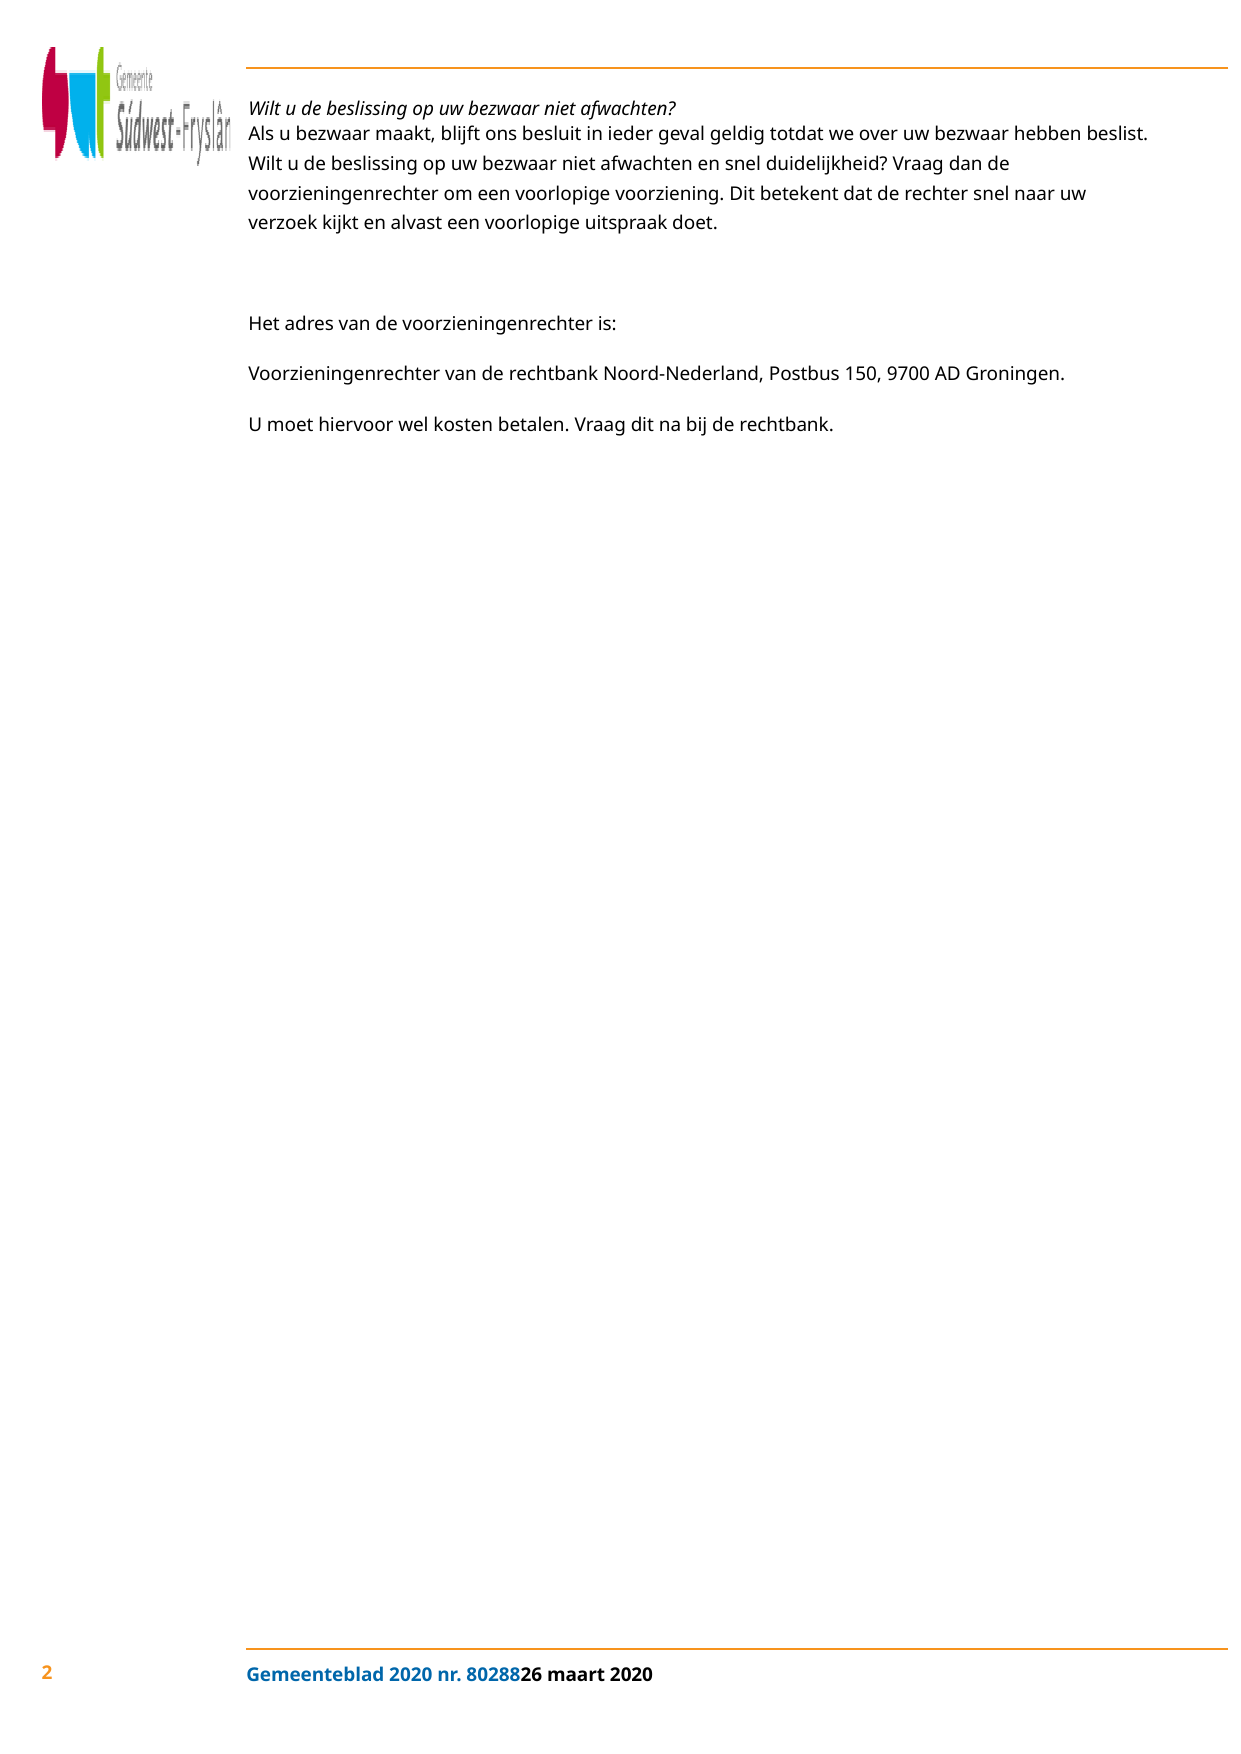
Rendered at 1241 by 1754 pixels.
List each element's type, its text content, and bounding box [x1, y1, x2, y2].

text Als u bezwaar maakt, blijft ons besluit in ieder geval geldig totdat we over uw bezwaar hebben beslist. Wilt u de beslissing op uw bezwaar niet afwachten en snel duidelijkheid? Vraag dan de voorzieningenrechter om een voorlopige voorziening. Dit betekent dat de rechter snel naar uw verzoek kijkt en alvast een voorlopige uitspraak doet. [248, 121, 1152, 235]
text Het adres van de voorzieningenrechter is: [248, 310, 1152, 336]
text Wilt u de beslissing op uw bezwaar niet afwachten? [248, 95, 1152, 121]
text U moet hiervoor wel kosten betalen. Vraag dit na bij de rechtbank. [248, 411, 1152, 437]
picture [41, 47, 231, 172]
text Voorzieningenrechter van de rechtbank Noord-Nederland, Postbus 150, 9700 AD Groningen. [248, 361, 1152, 386]
